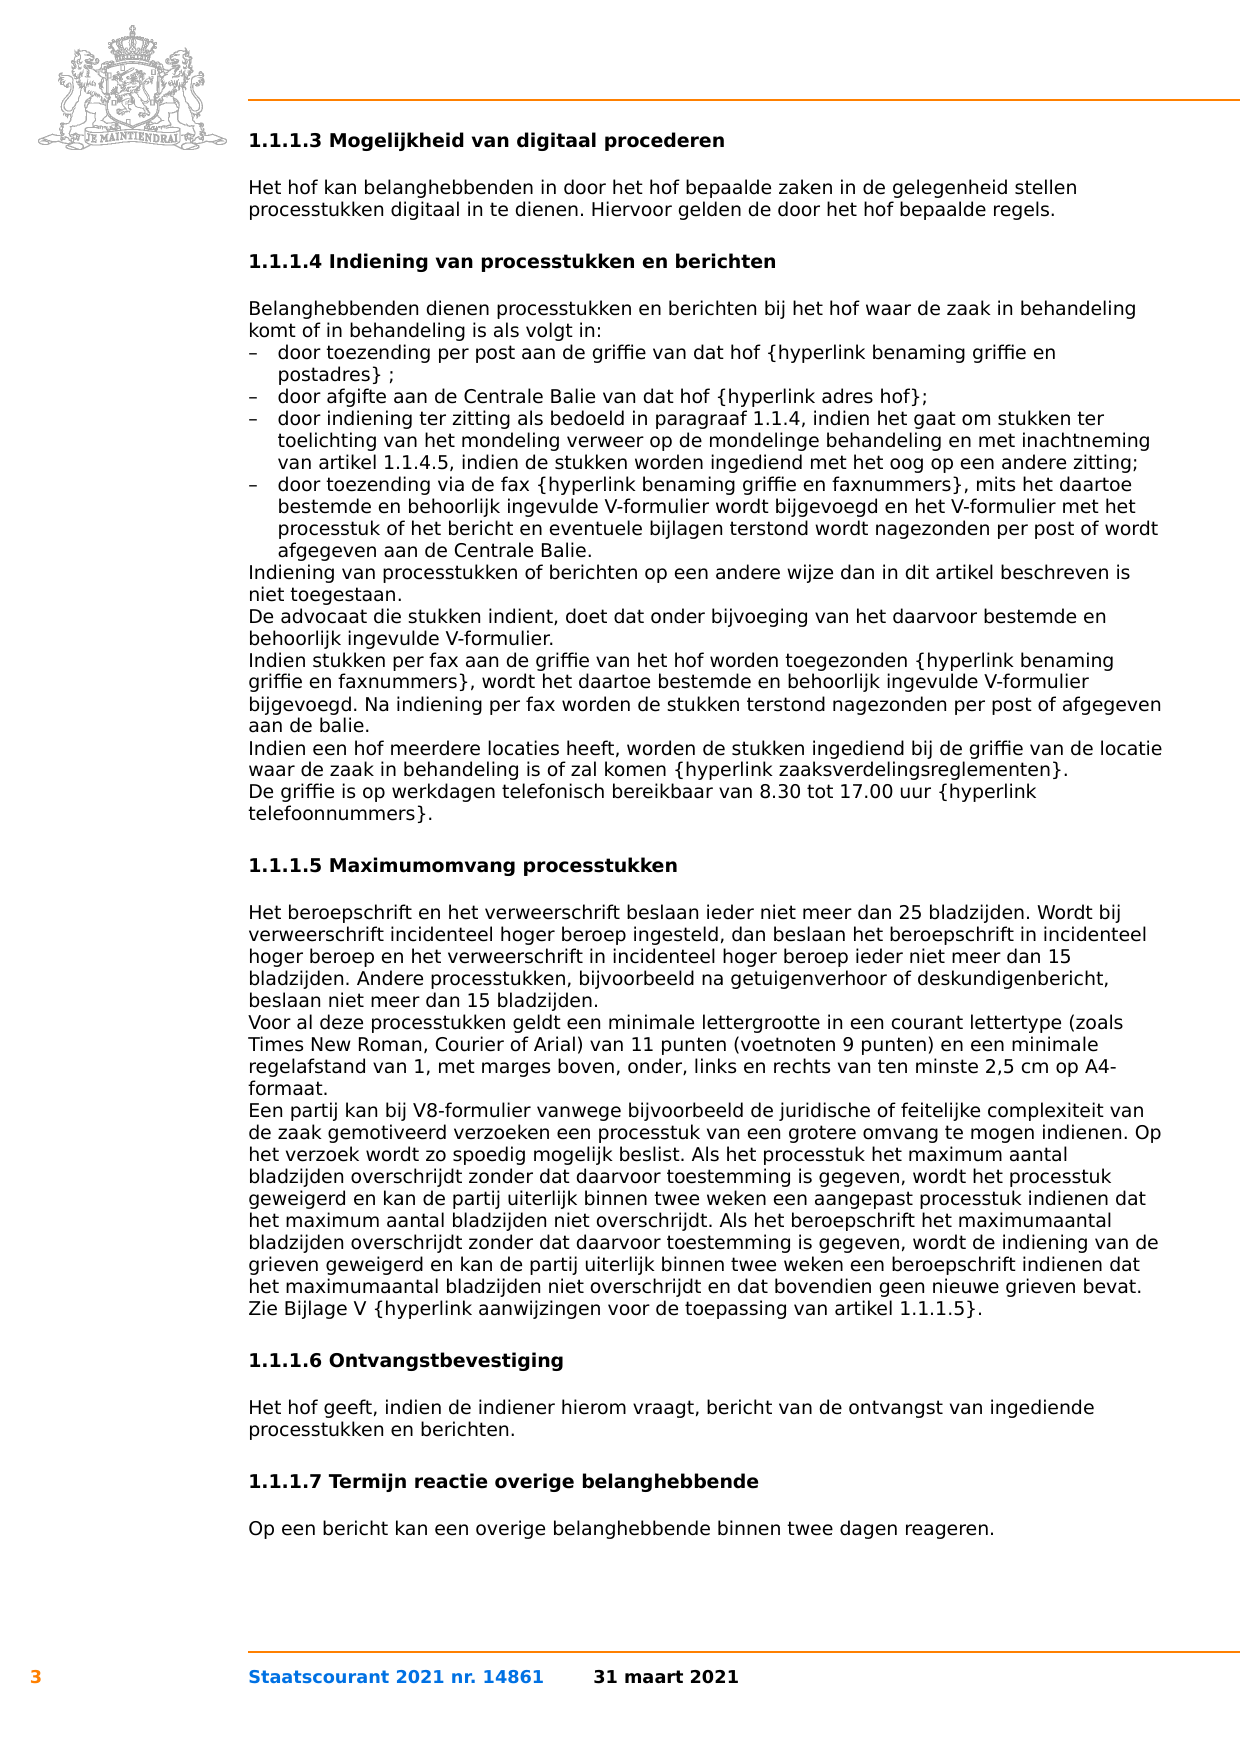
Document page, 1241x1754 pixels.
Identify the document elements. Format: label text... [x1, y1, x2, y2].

picture [38, 25, 227, 150]
text De advocaat die stukken indient, doet dat onder bijvoeging van het daarvoor bestemde en behoorlijk ingevulde V-formulier. [248, 606, 1163, 649]
text – door indiening ter zitting als bedoeld in paragraaf 1.1.4, indien het gaat om stukken ter toelichting van het mondeling verweer op de mondelinge behandeling en met inachtneming van artikel 1.1.4.5, indien de stukken worden ingediend met het oog op een andere zitting; [248, 408, 1163, 474]
text – door afgifte aan de Centrale Balie van dat hof {hyperlink adres hof}; [248, 386, 1163, 408]
subtitle 1.1.1.3 Mogelijkheid van digitaal procederen [248, 130, 1163, 152]
text Indien stukken per fax aan de griffie van het hof worden toegezonden {hyperlink benaming griffie en faxnummers}, wordt het daartoe bestemde en behoorlijk ingevulde V-formulier bijgevoegd. Na indiening per fax worden de stukken terstond nagezonden per post of afgegeven aan de balie. [248, 649, 1163, 737]
subtitle 1.1.1.6 Ontvangstbevestiging [248, 1350, 1163, 1372]
subtitle 1.1.1.4 Indiening van processtukken en berichten [248, 251, 1163, 273]
text Indiening van processtukken of berichten op een andere wijze dan in dit artikel beschreven is niet toegestaan. [248, 562, 1163, 606]
text Zie Bijlage V {hyperlink aanwijzingen voor de toepassing van artikel 1.1.1.5}. [248, 1298, 1163, 1320]
text Een partij kan bij V8-formulier vanwege bijvoorbeeld de juridische of feitelijke complexiteit van de zaak gemotiveerd verzoeken een processtuk van een grotere omvang te mogen indienen. Op het verzoek wordt zo spoedig mogelijk beslist. Als het processtuk het maximum aantal bladzijden overschrijdt zonder dat daarvoor toestemming is gegeven, wordt het processtuk geweigerd en kan de partij uiterlijk binnen twee weken een aangepast processtuk indienen dat het maximum aantal bladzijden niet overschrijdt. Als het beroepschrift het maximumaantal bladzijden overschrijdt zonder dat daarvoor toestemming is gegeven, wordt de indiening van de grieven geweigerd en kan de partij uiterlijk binnen twee weken een beroepschrift indienen dat het maximumaantal bladzijden niet overschrijdt en dat bovendien geen nieuwe grieven bevat. [248, 1100, 1163, 1298]
text – door toezending via de fax {hyperlink benaming griffie en faxnummers}, mits het daartoe bestemde en behoorlijk ingevulde V-formulier wordt bijgevoegd en het V-formulier met het processtuk of het bericht en eventuele bijlagen terstond wordt nagezonden per post of wordt afgegeven aan de Centrale Balie. [248, 474, 1163, 562]
text Indien een hof meerdere locaties heeft, worden de stukken ingediend bij de griffie van de locatie waar de zaak in behandeling is of zal komen {hyperlink zaaksverdelingsreglementen}. [248, 737, 1163, 781]
text Het hof geeft, indien de indiener hierom vraagt, bericht van de ontvangst van ingediende processtukken en berichten. [248, 1397, 1163, 1441]
text Op een bericht kan een overige belanghebbende binnen twee dagen reageren. [248, 1518, 1163, 1540]
text Voor al deze processtukken geldt een minimale lettergrootte in een courant lettertype (zoals Times New Roman, Courier of Arial) van 11 punten (voetnoten 9 punten) en een minimale regelafstand van 1, met marges boven, onder, links en rechts van ten minste 2,5 cm op A4-formaat. [248, 1012, 1163, 1100]
text De griffie is op werkdagen telefonisch bereikbaar van 8.30 tot 17.00 uur {hyperlink telefoonnummers}. [248, 781, 1163, 825]
text Het hof kan belanghebbenden in door het hof bepaalde zaken in de gelegenheid stellen processtukken digitaal in te dienen. Hiervoor gelden de door het hof bepaalde regels. [248, 177, 1163, 221]
text Het beroepschrift en het verweerschrift beslaan ieder niet meer dan 25 bladzijden. Wordt bij verweerschrift incidenteel hoger beroep ingesteld, dan beslaan het beroepschrift in incidenteel hoger beroep en het verweerschrift in incidenteel hoger beroep ieder niet meer dan 15 bladzijden. Andere processtukken, bijvoorbeeld na getuigenverhoor of deskundigenbericht, beslaan niet meer dan 15 bladzijden. [248, 902, 1163, 1012]
text Belanghebbenden dienen processtukken en berichten bij het hof waar de zaak in behandeling komt of in behandeling is als volgt in: [248, 298, 1163, 342]
subtitle 1.1.1.7 Termijn reactie overige belanghebbende [248, 1471, 1163, 1493]
subtitle 1.1.1.5 Maximumomvang processtukken [248, 855, 1163, 877]
text – door toezending per post aan de griffie van dat hof {hyperlink benaming griffie en postadres} ; [248, 342, 1163, 386]
